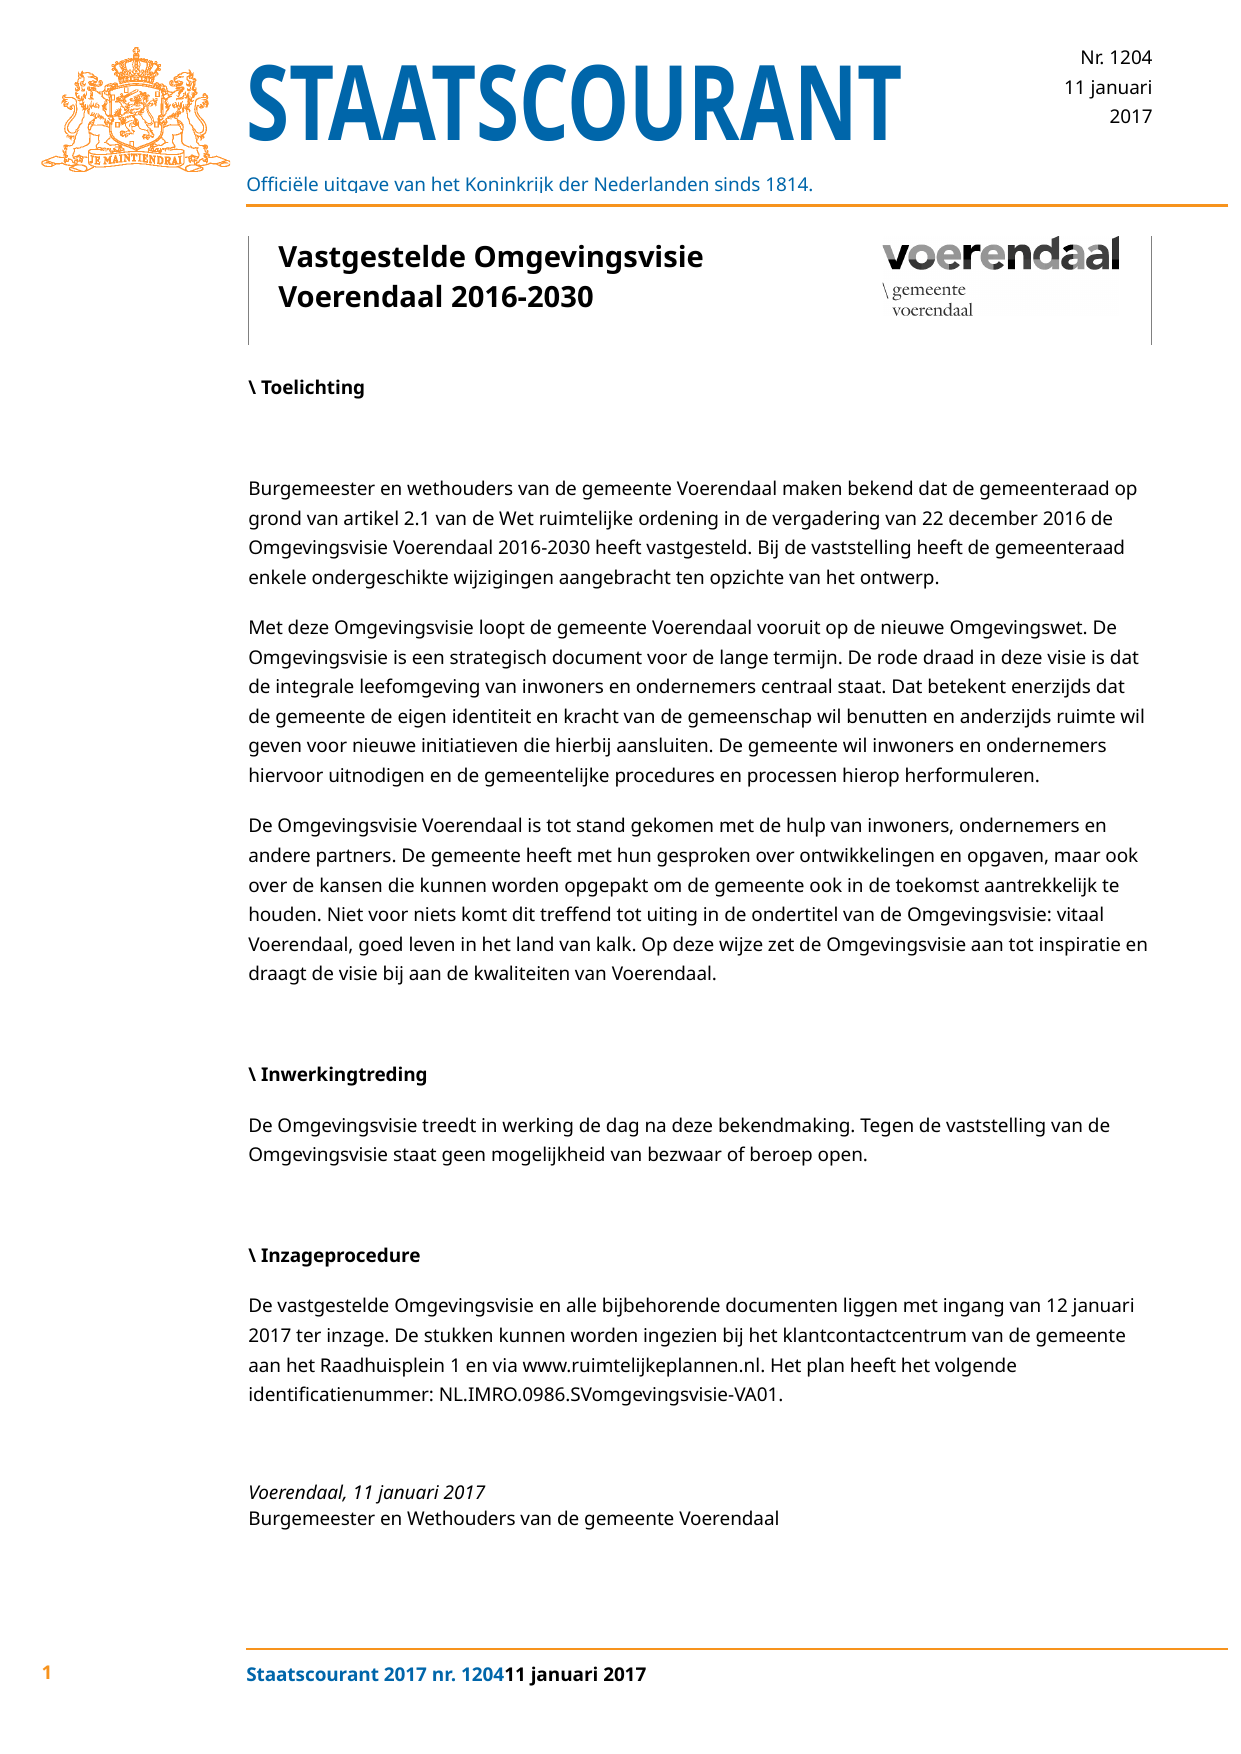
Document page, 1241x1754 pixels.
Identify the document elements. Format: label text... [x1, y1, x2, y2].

text Met deze Omgevingsvisie loopt de gemeente Voerendaal vooruit op de nieuwe Omgevingswet. De Omgevingsvisie is een strategisch document voor de lange termijn. De rode draad in deze visie is dat de integrale leefomgeving van inwoners en ondernemers centraal staat. Dat betekent enerzijds dat de gemeente de eigen identiteit en kracht van de gemeenschap wil benutten en anderzijds ruimte wil geven voor nieuwe initiatieven die hierbij aansluiten. De gemeente wil inwoners en ondernemers hiervoor uitnodigen en de gemeentelijke procedures en processen hierop herformuleren. [248, 614, 1152, 788]
text \ Toelichting [248, 374, 1152, 400]
text \ Inzageprocedure [248, 1242, 1152, 1268]
text \ Inwerkingtreding [248, 1061, 1152, 1087]
table_header Vastgestelde Omgevingsvisie Voerendaal 2016-2030 [249, 236, 850, 345]
text Burgemeester en Wethouders van de gemeente Voerendaal [248, 1505, 1152, 1531]
text De Omgevingsvisie treedt in werking de dag na deze bekendmaking. Tegen de vaststelling van de Omgevingsvisie staat geen mogelijkheid van bezwaar of beroep open. [248, 1112, 1152, 1167]
text Burgemeester en wethouders van de gemeente Voerendaal maken bekend dat de gemeenteraad op grond van artikel 2.1 van de Wet ruimtelijke ordening in de vergadering van 22 december 2016 de Omgevingsvisie Voerendaal 2016-2030 heeft vastgesteld. Bij de vaststelling heeft de gemeenteraad enkele ondergeschikte wijzigingen aangebracht ten opzichte van het ontwerp. [248, 475, 1152, 589]
text De vastgestelde Omgevingsvisie en alle bijbehorende documenten liggen met ingang van 12 januari 2017 ter inzage. De stukken kunnen worden ingezien bij het klantcontactcentrum van de gemeente aan het Raadhuisplein 1 en via www.ruimtelijkeplannen.nl. Het plan heeft het volgende identificatienummer: NL.IMRO.0986.SVomgevingsvisie-VA01. [248, 1293, 1152, 1407]
text Voerendaal, 11 januari 2017 [248, 1479, 1152, 1505]
text De Omgevingsvisie Voerendaal is tot stand gekomen met de hulp van inwoners, ondernemers en andere partners. De gemeente heeft met hun gesproken over ontwikkelingen en opgaven, maar ook over de kansen die kunnen worden opgepakt om de gemeente ook in de toekomst aantrekkelijk te houden. Niet voor niets komt dit treffend tot uiting in de ondertitel van de Omgevingsvisie: vitaal Voerendaal, goed leven in het land van kalk. Op deze wijze zet de Omgevingsvisie aan tot inspiratie en draagt de visie bij aan de kwaliteiten van Voerendaal. [248, 813, 1152, 986]
table_header [850, 236, 1151, 345]
picture [882, 236, 1119, 316]
picture [41, 47, 231, 172]
